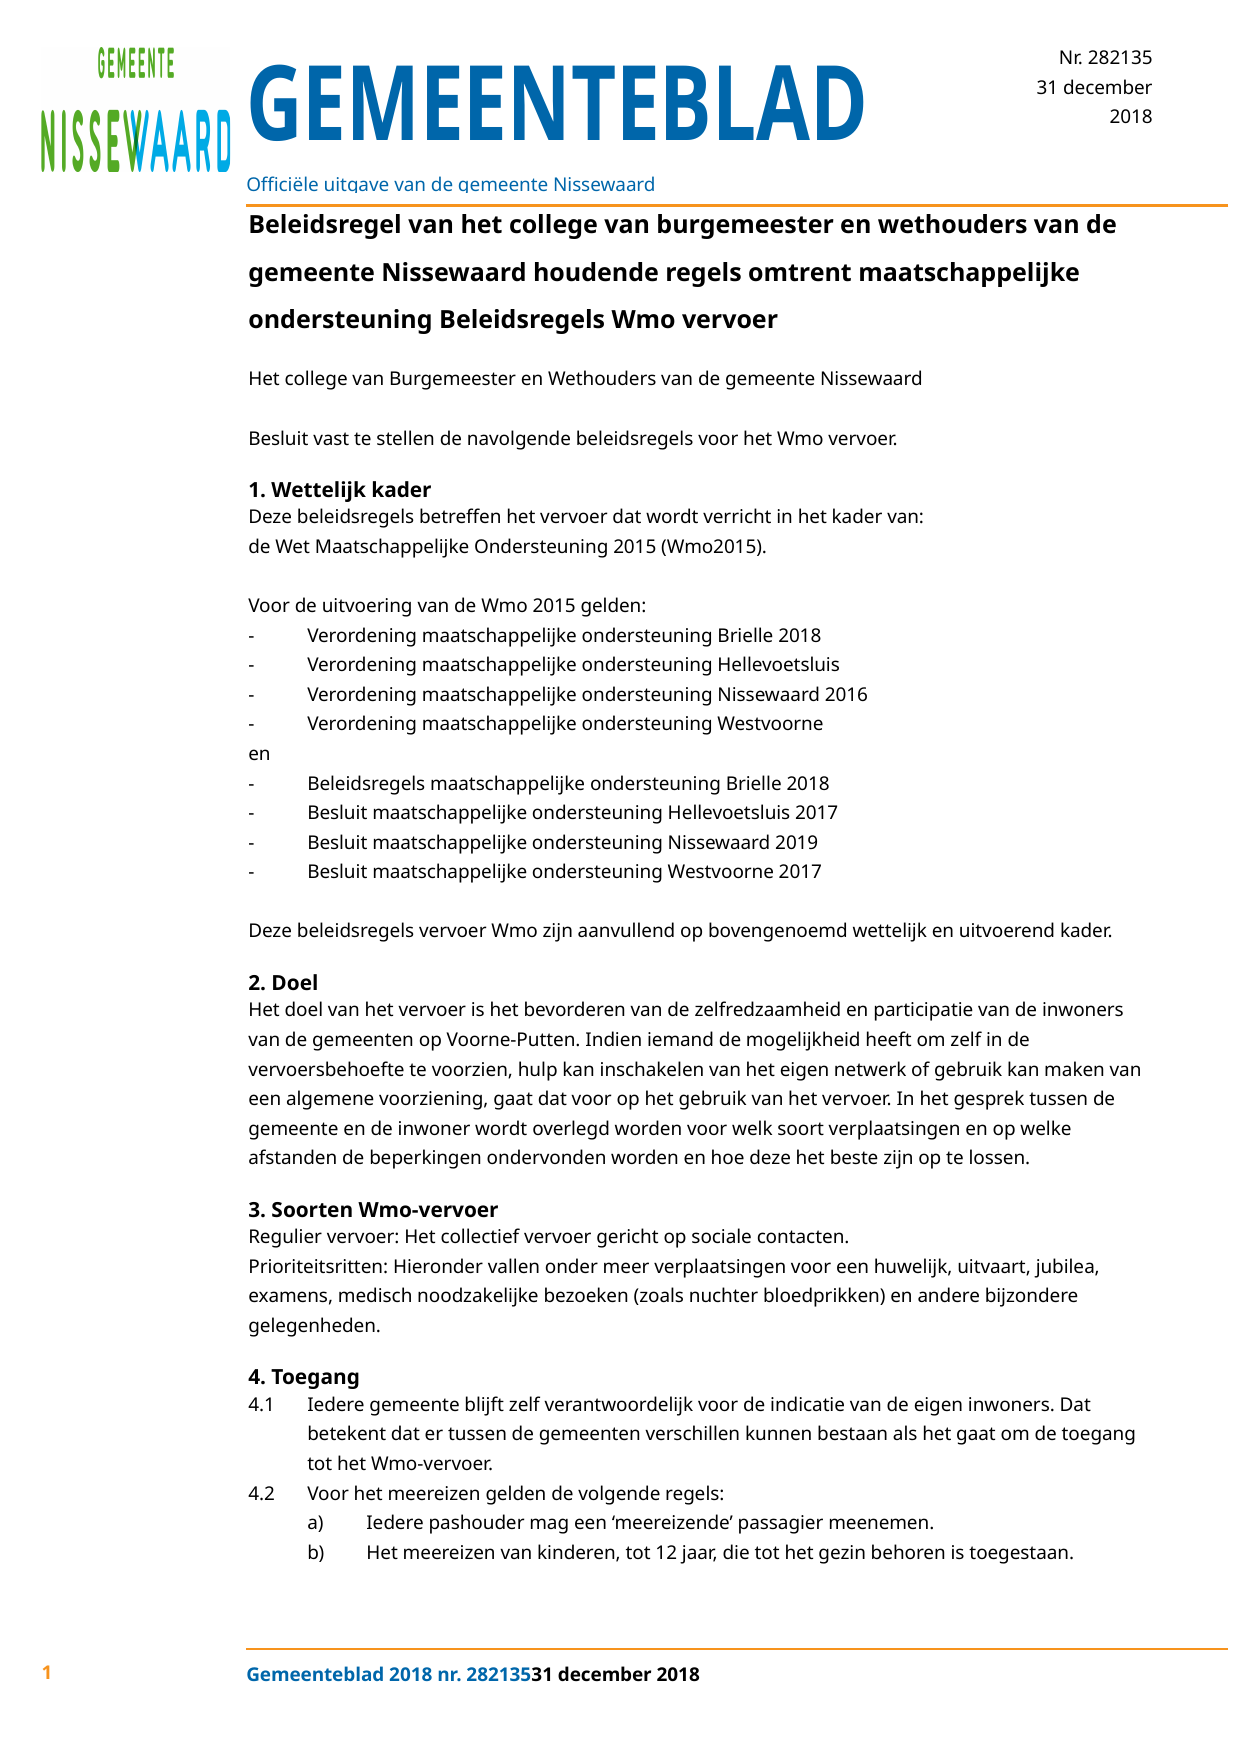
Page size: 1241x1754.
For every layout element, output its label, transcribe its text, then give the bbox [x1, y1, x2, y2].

list Besluit maatschappelijke ondersteuning Nissewaard 2019 [248, 829, 1152, 855]
text Het doel van het vervoer is het bevorderen van de zelfredzaamheid en participatie van de inwoners van de gemeenten op Voorne-Putten. Indien iemand de mogelijkheid heeft om zelf in de vervoersbehoefte te voorzien, hulp kan inschakelen van het eigen netwerk of gebruik kan maken van een algemene voorziening, gaat dat voor op het gebruik van het vervoer. In het gesprek tussen de gemeente en de inwoner wordt overlegd worden voor welk soort verplaatsingen en op welke afstanden de beperkingen ondervonden worden en hoe deze het beste zijn op te lossen. [248, 997, 1152, 1170]
text Het college van Burgemeester en Wethouders van de gemeente Nissewaard [248, 366, 1152, 391]
list Iedere gemeente blijft zelf verantwoordelijk voor de indicatie van de eigen inwoners. Dat betekent dat er tussen de gemeenten verschillen kunnen bestaan als het gaat om de toegang tot het Wmo-vervoer. [248, 1391, 1152, 1476]
list Iedere pashouder mag een ‘meereizende’ passagier meenemen. [307, 1509, 1152, 1535]
text 1. Wettelijk kader [248, 475, 1152, 503]
list Verordening maatschappelijke ondersteuning Westvoorne [248, 711, 1152, 736]
list Verordening maatschappelijke ondersteuning Nissewaard 2016 [248, 681, 1152, 707]
text de Wet Maatschappelijke Ondersteuning 2015 (Wmo2015). [248, 533, 1152, 559]
list Besluit maatschappelijke ondersteuning Hellevoetsluis 2017 [248, 799, 1152, 825]
text Deze beleidsregels vervoer Wmo zijn aanvullend op bovengenoemd wettelijk en uitvoerend kader. [248, 918, 1152, 943]
picture [154, 157, 165, 172]
picture [41, 47, 231, 172]
picture [222, 122, 227, 160]
text 2. Doel [248, 968, 1152, 997]
text Voor de uitvoering van de Wmo 2015 gelden: [248, 592, 1152, 618]
list Verordening maatschappelijke ondersteuning Hellevoetsluis [248, 651, 1152, 677]
text Deze beleidsregels betreffen het vervoer dat wordt verricht in het kader van: [248, 503, 1152, 529]
list Het meereizen van kinderen, tot 12 jaar, die tot het gezin behoren is toegestaan. [307, 1539, 1152, 1564]
text 3. Soorten Wmo-vervoer [248, 1195, 1152, 1223]
list Voor het meereizen gelden de volgende regels: [248, 1480, 1152, 1505]
text 4. Toegang [248, 1362, 1152, 1391]
text Besluit vast te stellen de navolgende beleidsregels voor het Wmo vervoer. [248, 425, 1152, 450]
text Prioriteitsritten: Hieronder vallen onder meer verplaatsingen voor een huwelijk, uitvaart, jubilea, examens, medisch noodzakelijke bezoeken (zoals nuchter bloedprikken) en andere bijzondere gelegenheden. [248, 1253, 1152, 1338]
picture [200, 151, 206, 172]
text Beleidsregel van het college van burgemeester en wethouders van de gemeente Nissewaard houdende regels omtrent maatschappelijke ondersteuning Beleidsregels Wmo vervoer [248, 207, 1152, 336]
list Verordening maatschappelijke ondersteuning Brielle 2018 [248, 622, 1152, 648]
list Beleidsregels maatschappelijke ondersteuning Brielle 2018 [248, 770, 1152, 796]
text en [248, 740, 1152, 766]
text Regulier vervoer: Het collectief vervoer gericht op sociale contacten. [248, 1223, 1152, 1249]
picture [201, 122, 206, 138]
picture [176, 157, 187, 172]
list Besluit maatschappelijke ondersteuning Westvoorne 2017 [248, 858, 1152, 884]
